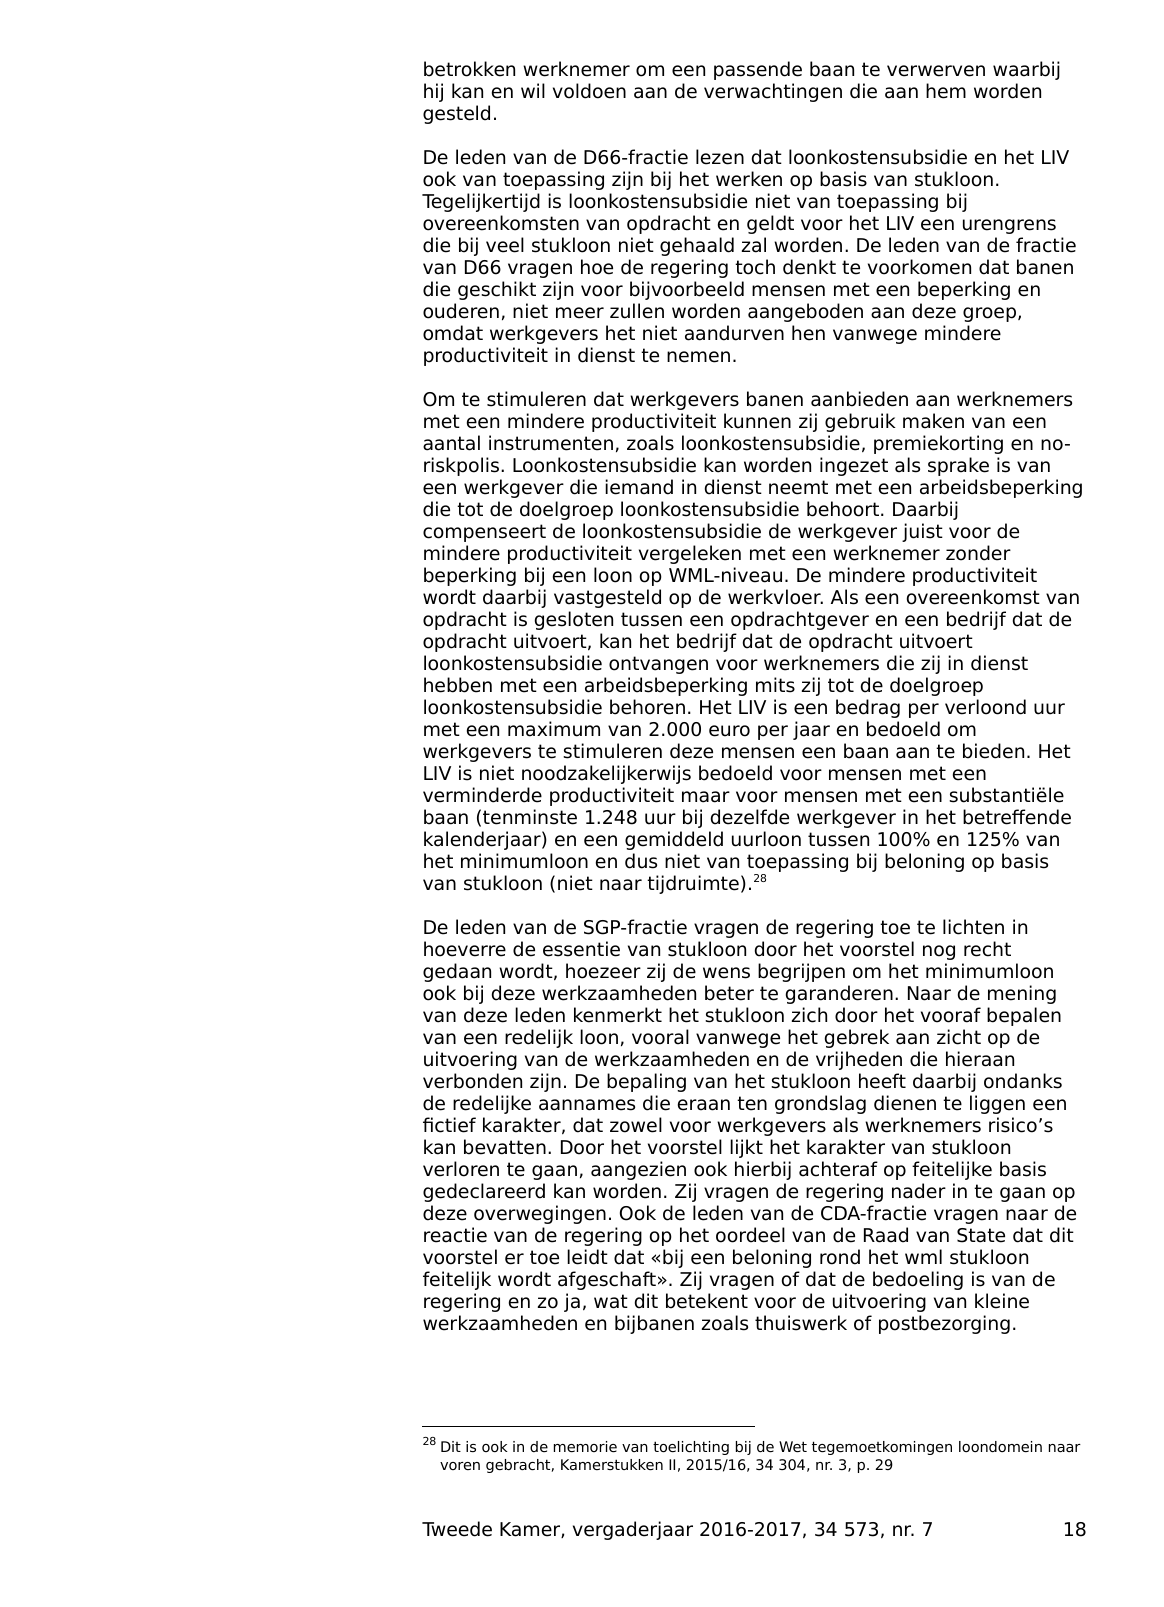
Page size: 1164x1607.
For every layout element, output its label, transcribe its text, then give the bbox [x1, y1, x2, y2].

text Dit is ook in de memorie van toelichting bij de Wet tegemoetkomingen loondomein naar voren gebracht, Kamerstukken II, 2015/16, 34 304, nr. 3, p. 29 [422, 1435, 1087, 1474]
text Om te stimuleren dat werkgevers banen aanbieden aan werknemers met een mindere productiviteit kunnen zij gebruik maken van een aantal instrumenten, zoals loonkostensubsidie, premiekorting en no-riskpolis. Loonkostensubsidie kan worden ingezet als sprake is van een werkgever die iemand in dienst neemt met een arbeidsbeperking die tot de doelgroep loonkostensubsidie behoort. Daarbij compenseert de loonkostensubsidie de werkgever juist voor de mindere productiviteit vergeleken met een werknemer zonder beperking bij een loon op WML-niveau. De mindere productiviteit wordt daarbij vastgesteld op de werkvloer. Als een overeenkomst van opdracht is gesloten tussen een opdrachtgever en een bedrijf dat de opdracht uitvoert, kan het bedrijf dat de opdracht uitvoert loonkostensubsidie ontvangen voor werknemers die zij in dienst hebben met een arbeidsbeperking mits zij tot de doelgroep loonkostensubsidie behoren. Het LIV is een bedrag per verloond uur met een maximum van 2.000 euro per jaar en bedoeld om werkgevers te stimuleren deze mensen een baan aan te bieden. Het LIV is niet noodzakelijkerwijs bedoeld voor mensen met een verminderde productiviteit maar voor mensen met een substantiële baan (tenminste 1.248 uur bij dezelfde werkgever in het betreffende kalenderjaar) en een gemiddeld uurloon tussen 100% en 125% van het minimumloon en dus niet van toepassing bij beloning op basis van stukloon (niet naar tijdruimte). [422, 389, 1087, 895]
text De leden van de D66-fractie lezen dat loonkostensubsidie en het LIV ook van toepassing zijn bij het werken op basis van stukloon. Tegelijkertijd is loonkostensubsidie niet van toepassing bij overeenkomsten van opdracht en geldt voor het LIV een urengrens die bij veel stukloon niet gehaald zal worden. De leden van de fractie van D66 vragen hoe de regering toch denkt te voorkomen dat banen die geschikt zijn voor bijvoorbeeld mensen met een beperking en ouderen, niet meer zullen worden aangeboden aan deze groep, omdat werkgevers het niet aandurven hen vanwege mindere productiviteit in dienst te nemen. [422, 147, 1087, 367]
text De leden van de SGP-fractie vragen de regering toe te lichten in hoeverre de essentie van stukloon door het voorstel nog recht gedaan wordt, hoezeer zij de wens begrijpen om het minimumloon ook bij deze werkzaamheden beter te garanderen. Naar de mening van deze leden kenmerkt het stukloon zich door het vooraf bepalen van een redelijk loon, vooral vanwege het gebrek aan zicht op de uitvoering van de werkzaamheden en de vrijheden die hieraan verbonden zijn. De bepaling van het stukloon heeft daarbij ondanks de redelijke aannames die eraan ten grondslag dienen te liggen een fictief karakter, dat zowel voor werkgevers als werknemers risico’s kan bevatten. Door het voorstel lijkt het karakter van stukloon verloren te gaan, aangezien ook hierbij achteraf op feitelijke basis gedeclareerd kan worden. Zij vragen de regering nader in te gaan op deze overwegingen. Ook de leden van de CDA-fractie vragen naar de reactie van de regering op het oordeel van de Raad van State dat dit voorstel er toe leidt dat «bij een beloning rond het wml stukloon feitelijk wordt afgeschaft». Zij vragen of dat de bedoeling is van de regering en zo ja, wat dit betekent voor de uitvoering van kleine werkzaamheden en bijbanen zoals thuiswerk of postbezorging. [422, 917, 1087, 1334]
text betrokken werknemer om een passende baan te verwerven waarbij hij kan en wil voldoen aan de verwachtingen die aan hem worden gesteld. [422, 59, 1087, 125]
